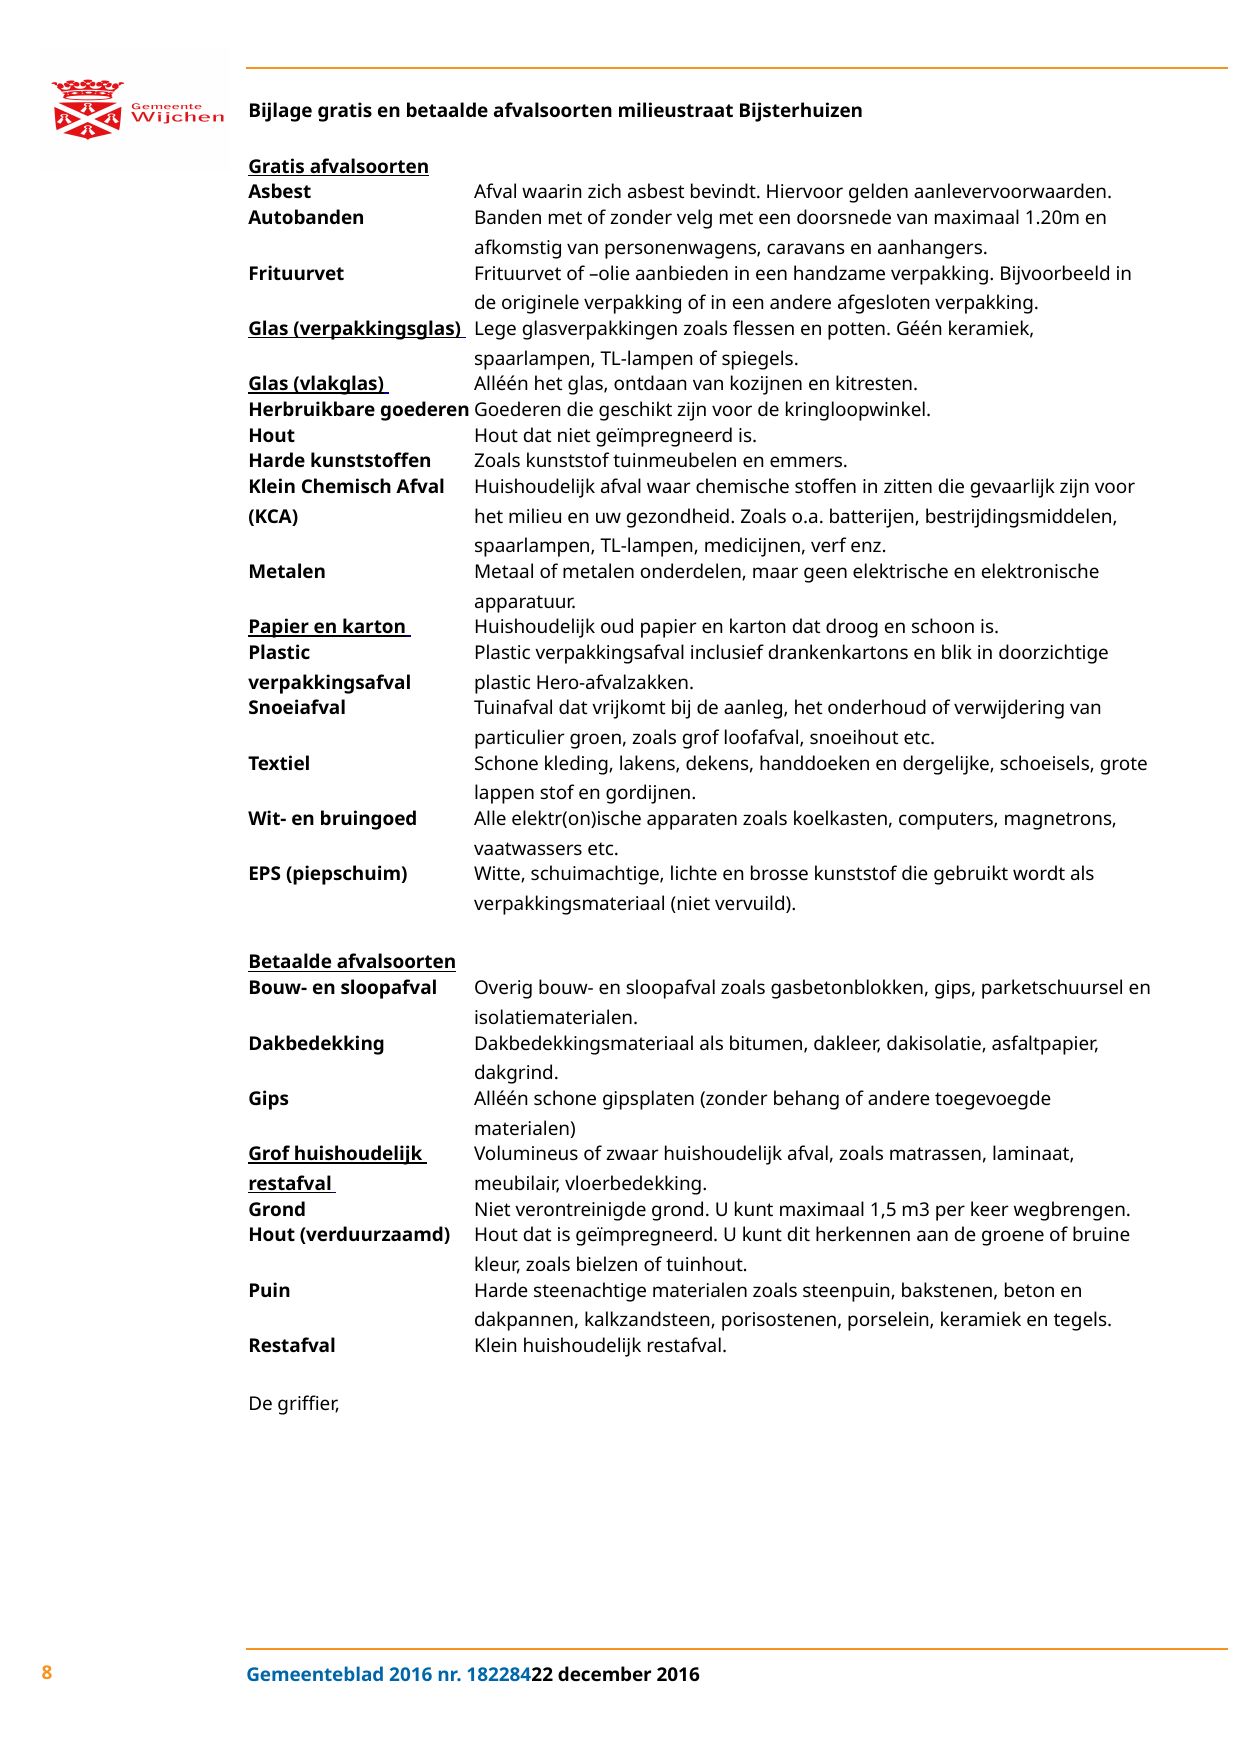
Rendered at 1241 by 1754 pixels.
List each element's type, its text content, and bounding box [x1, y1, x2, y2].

table_cell Plastic verpakkingsafval [248, 639, 474, 694]
table_cell Papier en karton [248, 614, 474, 639]
picture [41, 47, 231, 172]
table_header Betaalde afvalsoorten [248, 949, 1152, 974]
table_cell Schone kleding, lakens, dekens, handdoeken en dergelijke, schoeisels, grote lappen stof en gordijnen. [474, 750, 1152, 805]
table_cell Gips [248, 1085, 474, 1140]
table_cell Banden met of zonder velg met een doorsnede van maximaal 1.20m en afkomstig van personenwagens, caravans en aanhangers. [474, 205, 1152, 260]
table_cell Autobanden [248, 205, 474, 260]
table_cell Hout (verduurzaamd) [248, 1221, 474, 1277]
table_cell Harde kunststoffen [248, 448, 474, 473]
table_cell Huishoudelijk afval waar chemische stoffen in zitten die gevaarlijk zijn voor het milieu en uw gezondheid. Zoals o.a. batterijen, bestrijdingsmiddelen, spaarlampen, TL-lampen, medicijnen, verf enz. [474, 473, 1152, 558]
table_cell Bouw- en sloopafval [248, 975, 474, 1030]
table_cell Huishoudelijk oud papier en karton dat droog en schoon is. [474, 614, 1152, 639]
table_cell Volumineus of zwaar huishoudelijk afval, zoals matrassen, laminaat, meubilair, vloerbedekking. [474, 1140, 1152, 1196]
table_cell Hout dat niet geïmpregneerd is. [474, 422, 1152, 448]
table_cell Asbest [248, 179, 474, 204]
table_cell Grof huishoudelijk restafval [248, 1140, 474, 1196]
table_cell Frituurvet [248, 260, 474, 315]
table_cell Alle elektr(on)ische apparaten zoals koelkasten, computers, magnetrons, vaatwassers etc. [474, 805, 1152, 861]
table_cell Wit- en bruingoed [248, 805, 474, 861]
table_cell Herbruikbare goederen [248, 396, 474, 422]
table_cell Snoeiafval [248, 695, 474, 750]
table_cell Metalen [248, 558, 474, 613]
table_cell Overig bouw- en sloopafval zoals gasbetonblokken, gips, parketschuursel en isolatiematerialen. [474, 975, 1152, 1030]
table_cell Glas (vlakglas) [248, 370, 474, 396]
table_cell Niet verontreinigde grond. U kunt maximaal 1,5 m3 per keer wegbrengen. [474, 1196, 1152, 1221]
table_cell Dakbedekking [248, 1030, 474, 1085]
table_cell Goederen die geschikt zijn voor de kringloopwinkel. [474, 396, 1152, 422]
table_cell Hout [248, 422, 474, 448]
table_cell Hout dat is geïmpregneerd. U kunt dit herkennen aan de groene of bruine kleur, zoals bielzen of tuinhout. [474, 1221, 1152, 1277]
table_cell Tuinafval dat vrijkomt bij de aanleg, het onderhoud of verwijdering van particulier groen, zoals grof loofafval, snoeihout etc. [474, 695, 1152, 750]
text De griffier, [248, 1391, 1152, 1416]
table_cell Grond [248, 1196, 474, 1221]
table_cell Zoals kunststof tuinmeubelen en emmers. [474, 448, 1152, 473]
table_cell Textiel [248, 750, 474, 805]
table_cell EPS (piepschuim) [248, 861, 474, 916]
table_cell Lege glasverpakkingen zoals flessen en potten. Géén keramiek, spaarlampen, TL-lampen of spiegels. [474, 315, 1152, 370]
table_cell Witte, schuimachtige, lichte en brosse kunststof die gebruikt wordt als verpakkingsmateriaal (niet vervuild). [474, 861, 1152, 916]
table_cell Glas (verpakkingsglas) [248, 315, 474, 370]
table_cell Metaal of metalen onderdelen, maar geen elektrische en elektronische apparatuur. [474, 558, 1152, 613]
table_cell Plastic verpakkingsafval inclusief drankenkartons en blik in doorzichtige plastic Hero-afvalzakken. [474, 639, 1152, 694]
table_cell Frituurvet of –olie aanbieden in een handzame verpakking. Bijvoorbeeld in de originele verpakking of in een andere afgesloten verpakking. [474, 260, 1152, 315]
table_cell Alléén schone gipsplaten (zonder behang of andere toegevoegde materialen) [474, 1085, 1152, 1140]
table_cell Afval waarin zich asbest bevindt. Hiervoor gelden aanlevervoorwaarden. [474, 179, 1152, 204]
table_cell Alléén het glas, ontdaan van kozijnen en kitresten. [474, 370, 1152, 396]
table_cell Dakbedekkingsmateriaal als bitumen, dakleer, dakisolatie, asfaltpapier, dakgrind. [474, 1030, 1152, 1085]
table_header Gratis afvalsoorten [248, 153, 1152, 179]
table_cell Klein Chemisch Afval (KCA) [248, 473, 474, 558]
table_cell Harde steenachtige materialen zoals steenpuin, bakstenen, beton en dakpannen, kalkzandsteen, porisostenen, porselein, keramiek en tegels. [474, 1277, 1152, 1332]
table_cell Puin [248, 1277, 474, 1332]
text Bijlage gratis en betaalde afvalsoorten milieustraat Bijsterhuizen [248, 95, 1152, 123]
table_cell Restafval [248, 1332, 474, 1358]
table_cell Klein huishoudelijk restafval. [474, 1332, 1152, 1358]
